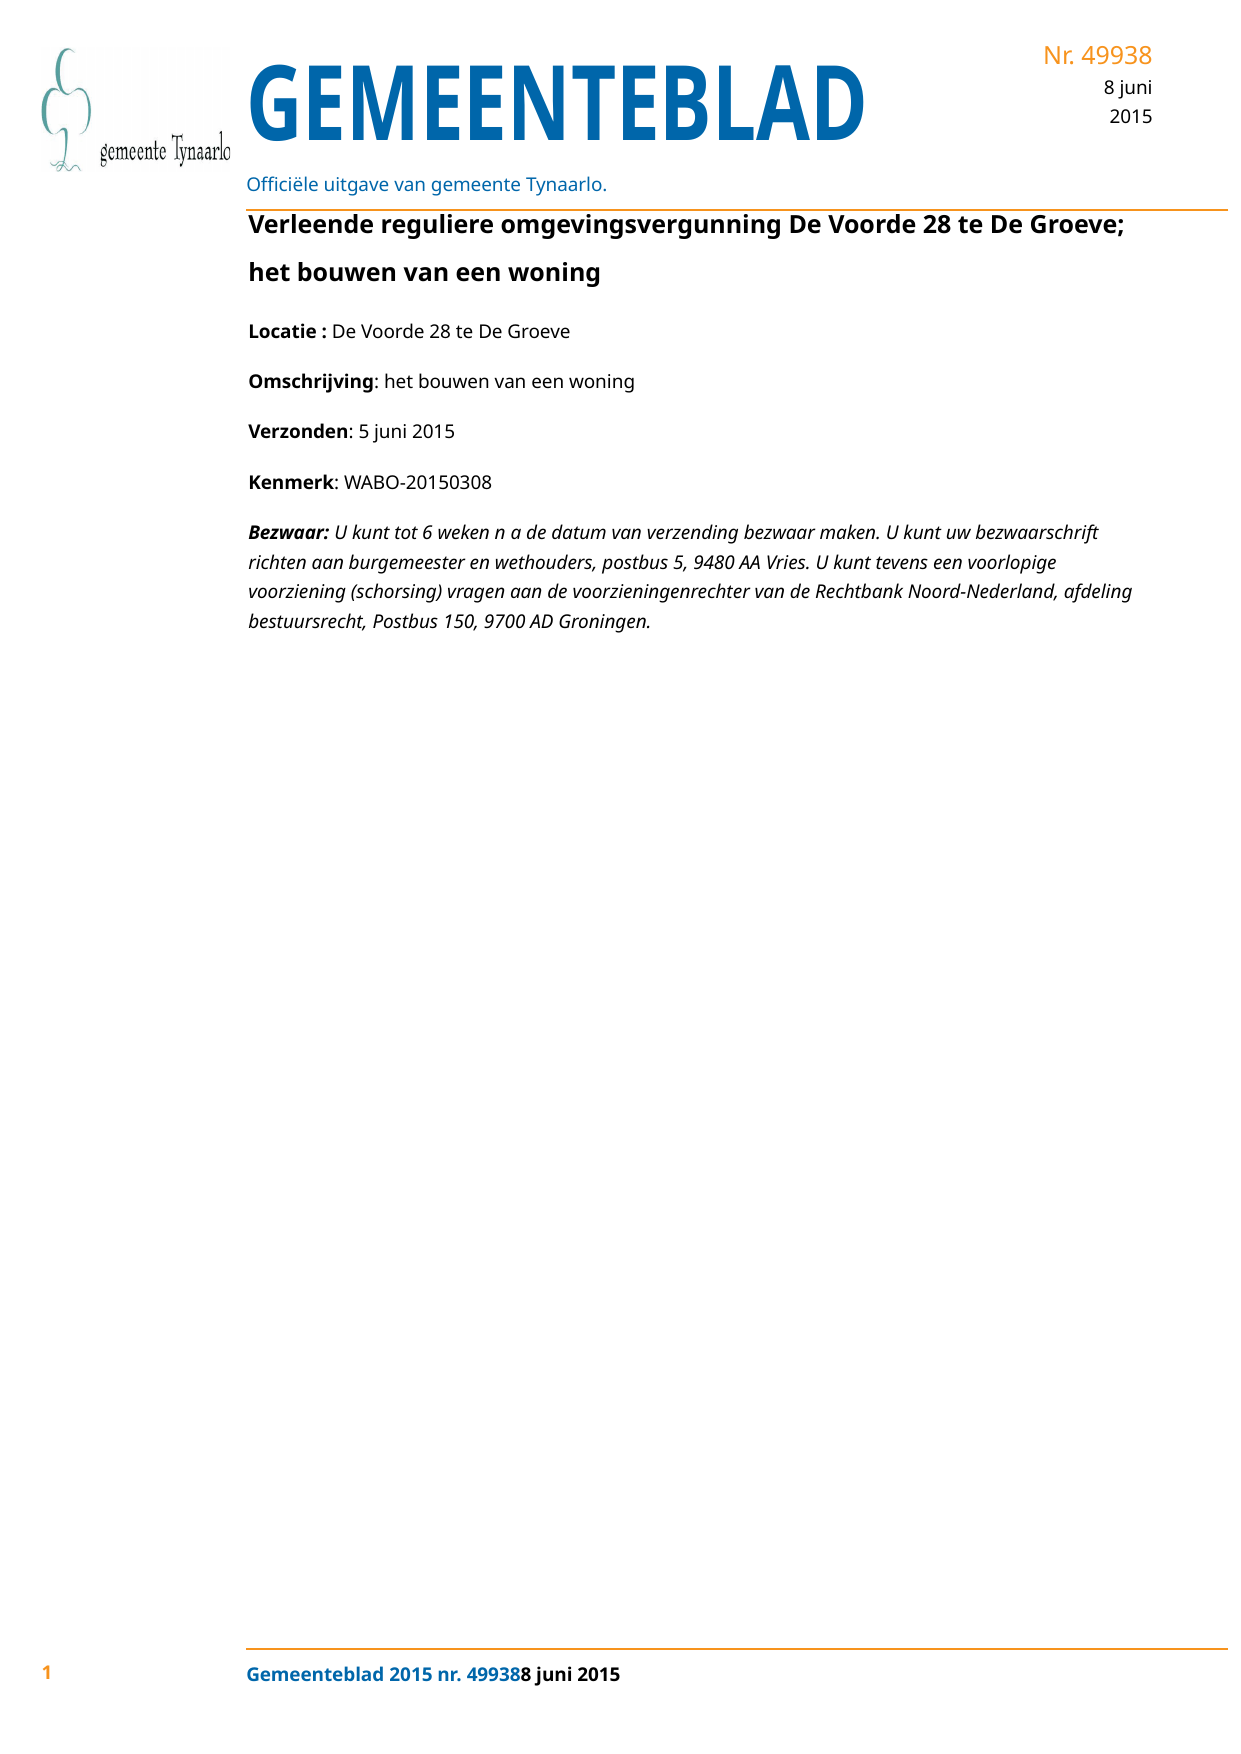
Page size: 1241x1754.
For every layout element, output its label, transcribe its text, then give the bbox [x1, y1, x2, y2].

text Omschrijving: het bouwen van een woning [248, 368, 1152, 394]
text Locatie : De Voorde 28 te De Groeve [248, 318, 1152, 344]
picture [41, 47, 231, 172]
text Verleende reguliere omgevingsvergunning De Voorde 28 te De Groeve; het bouwen van een woning [248, 211, 1152, 288]
text Verzonden: 5 juni 2015 [248, 419, 1152, 444]
text Kenmerk: WABO-20150308 [248, 469, 1152, 495]
text Bezwaar: U kunt tot 6 weken n a de datum van verzending bezwaar maken. U kunt uw bezwaarschrift richten aan burgemeester en wethouders, postbus 5, 9480 AA Vries. U kunt tevens een voorlopige voorziening (schorsing) vragen aan de voorzieningenrechter van de Rechtbank Noord-Nederland, afdeling bestuursrecht, Postbus 150, 9700 AD Groningen. [248, 519, 1152, 634]
